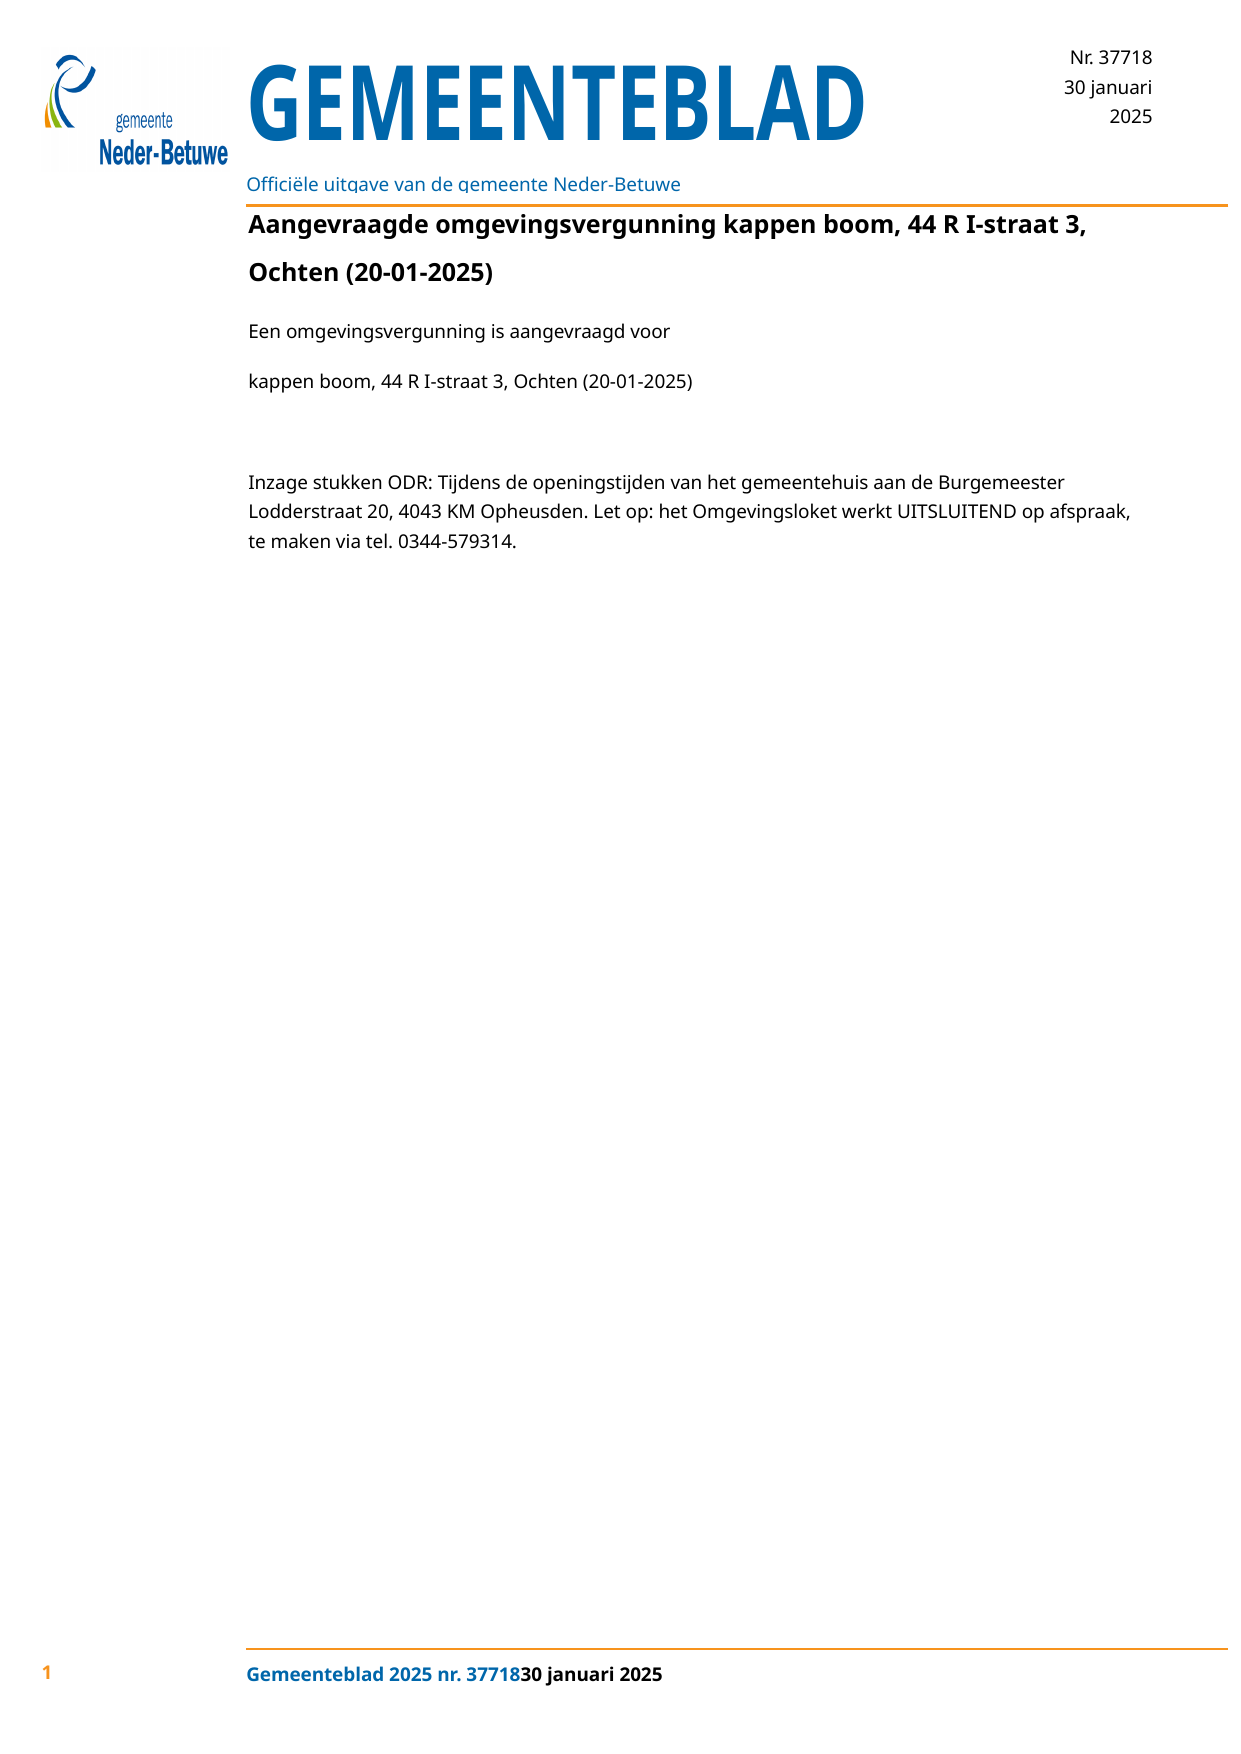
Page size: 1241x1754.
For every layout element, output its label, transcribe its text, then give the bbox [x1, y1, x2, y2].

text Een omgevingsvergunning is aangevraagd voor [248, 318, 1152, 344]
text kappen boom, 44 R I-straat 3, Ochten (20-01-2025) [248, 368, 1152, 394]
picture [41, 47, 231, 172]
text Inzage stukken ODR: Tijdens de openingstijden van het gemeentehuis aan de Burgemeester Lodderstraat 20, 4043 KM Opheusden. Let op: het Omgevingsloket werkt UITSLUITEND op afspraak, te maken via tel. 0344-579314. [248, 469, 1152, 554]
text Aangevraagde omgevingsvergunning kappen boom, 44 R I-straat 3, Ochten (20-01-2025) [248, 207, 1152, 288]
